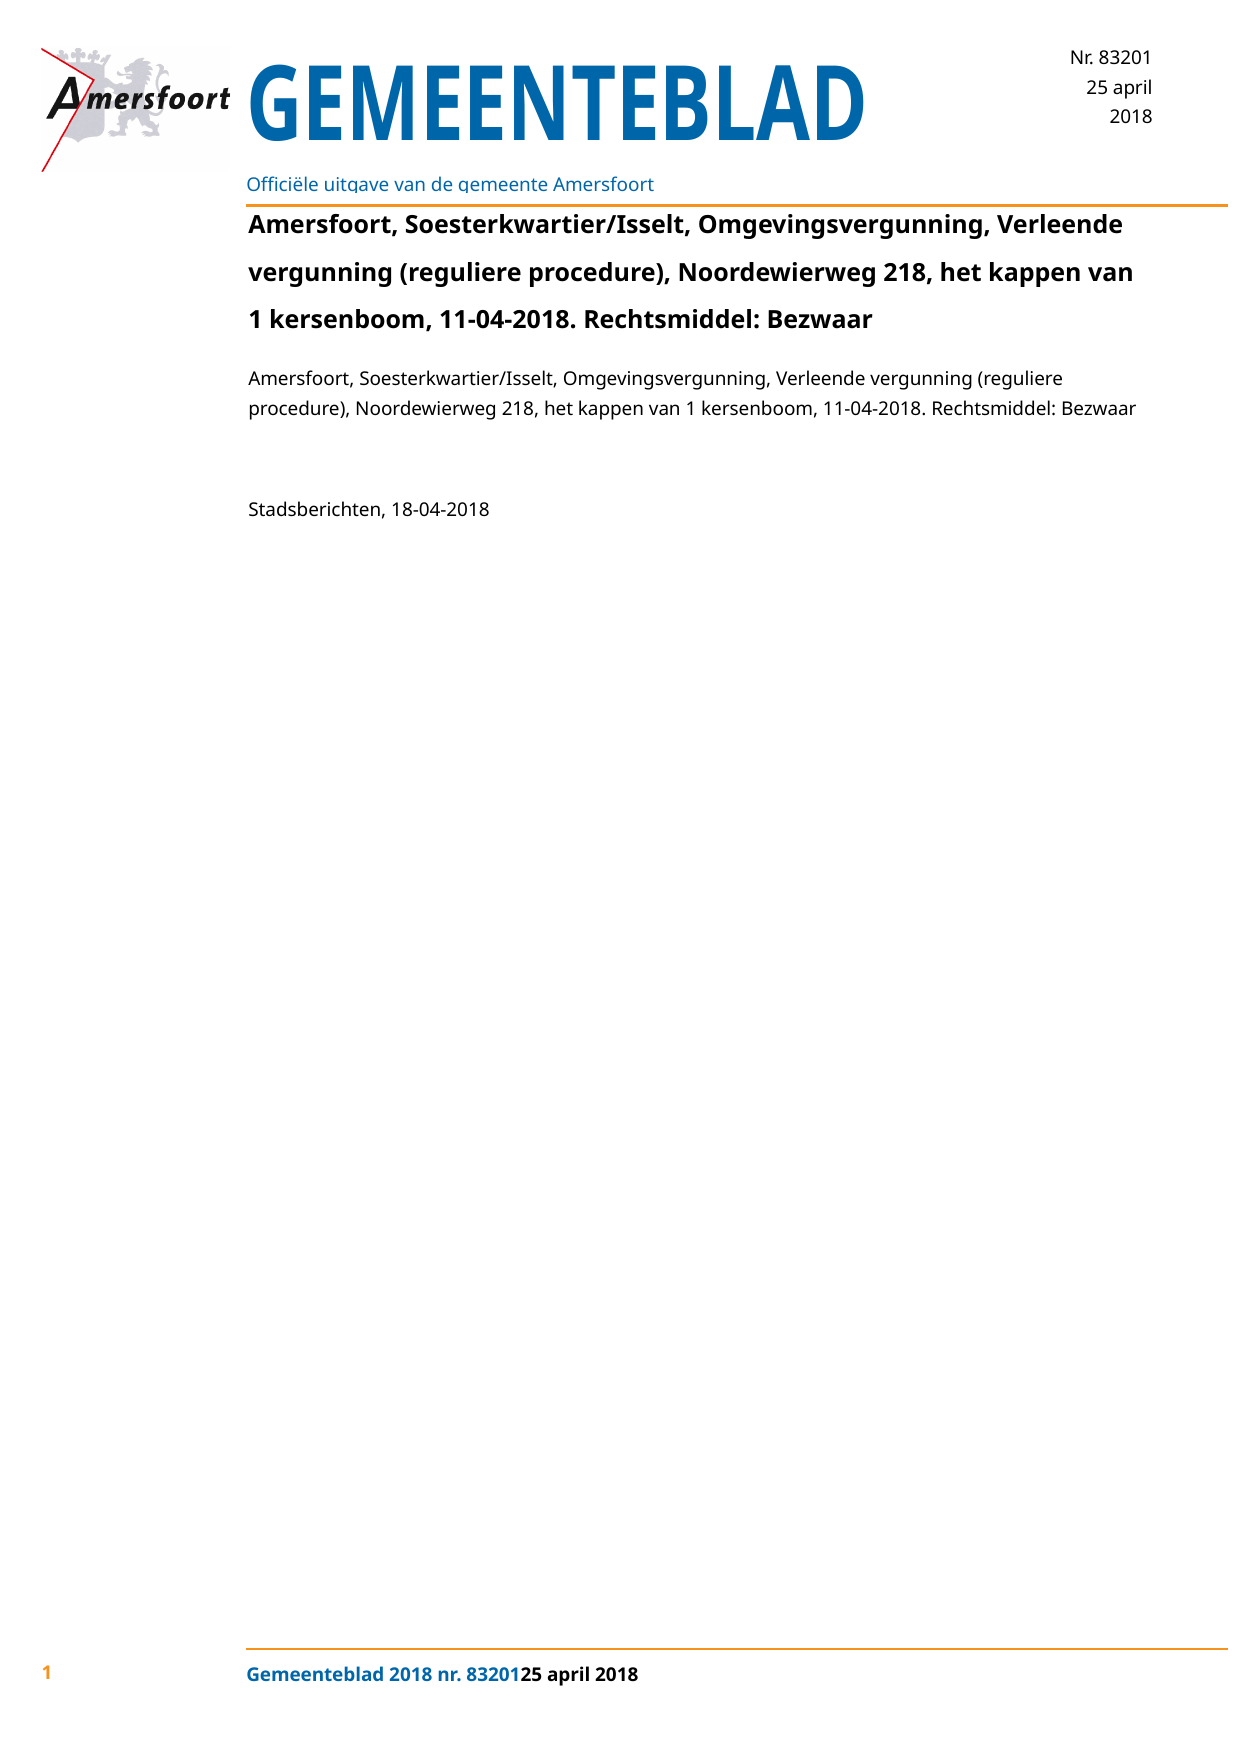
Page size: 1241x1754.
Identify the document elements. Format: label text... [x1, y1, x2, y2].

text Amersfoort, Soesterkwartier/Isselt, Omgevingsvergunning, Verleende vergunning (reguliere procedure), Noordewierweg 218, het kappen van 1 kersenboom, 11-04-2018. Rechtsmiddel: Bezwaar [248, 207, 1152, 336]
text Stadsberichten, 18-04-2018 [248, 496, 1152, 522]
picture [41, 47, 231, 172]
text Amersfoort, Soesterkwartier/Isselt, Omgevingsvergunning, Verleende vergunning (reguliere procedure), Noordewierweg 218, het kappen van 1 kersenboom, 11-04-2018. Rechtsmiddel: Bezwaar [248, 366, 1152, 421]
